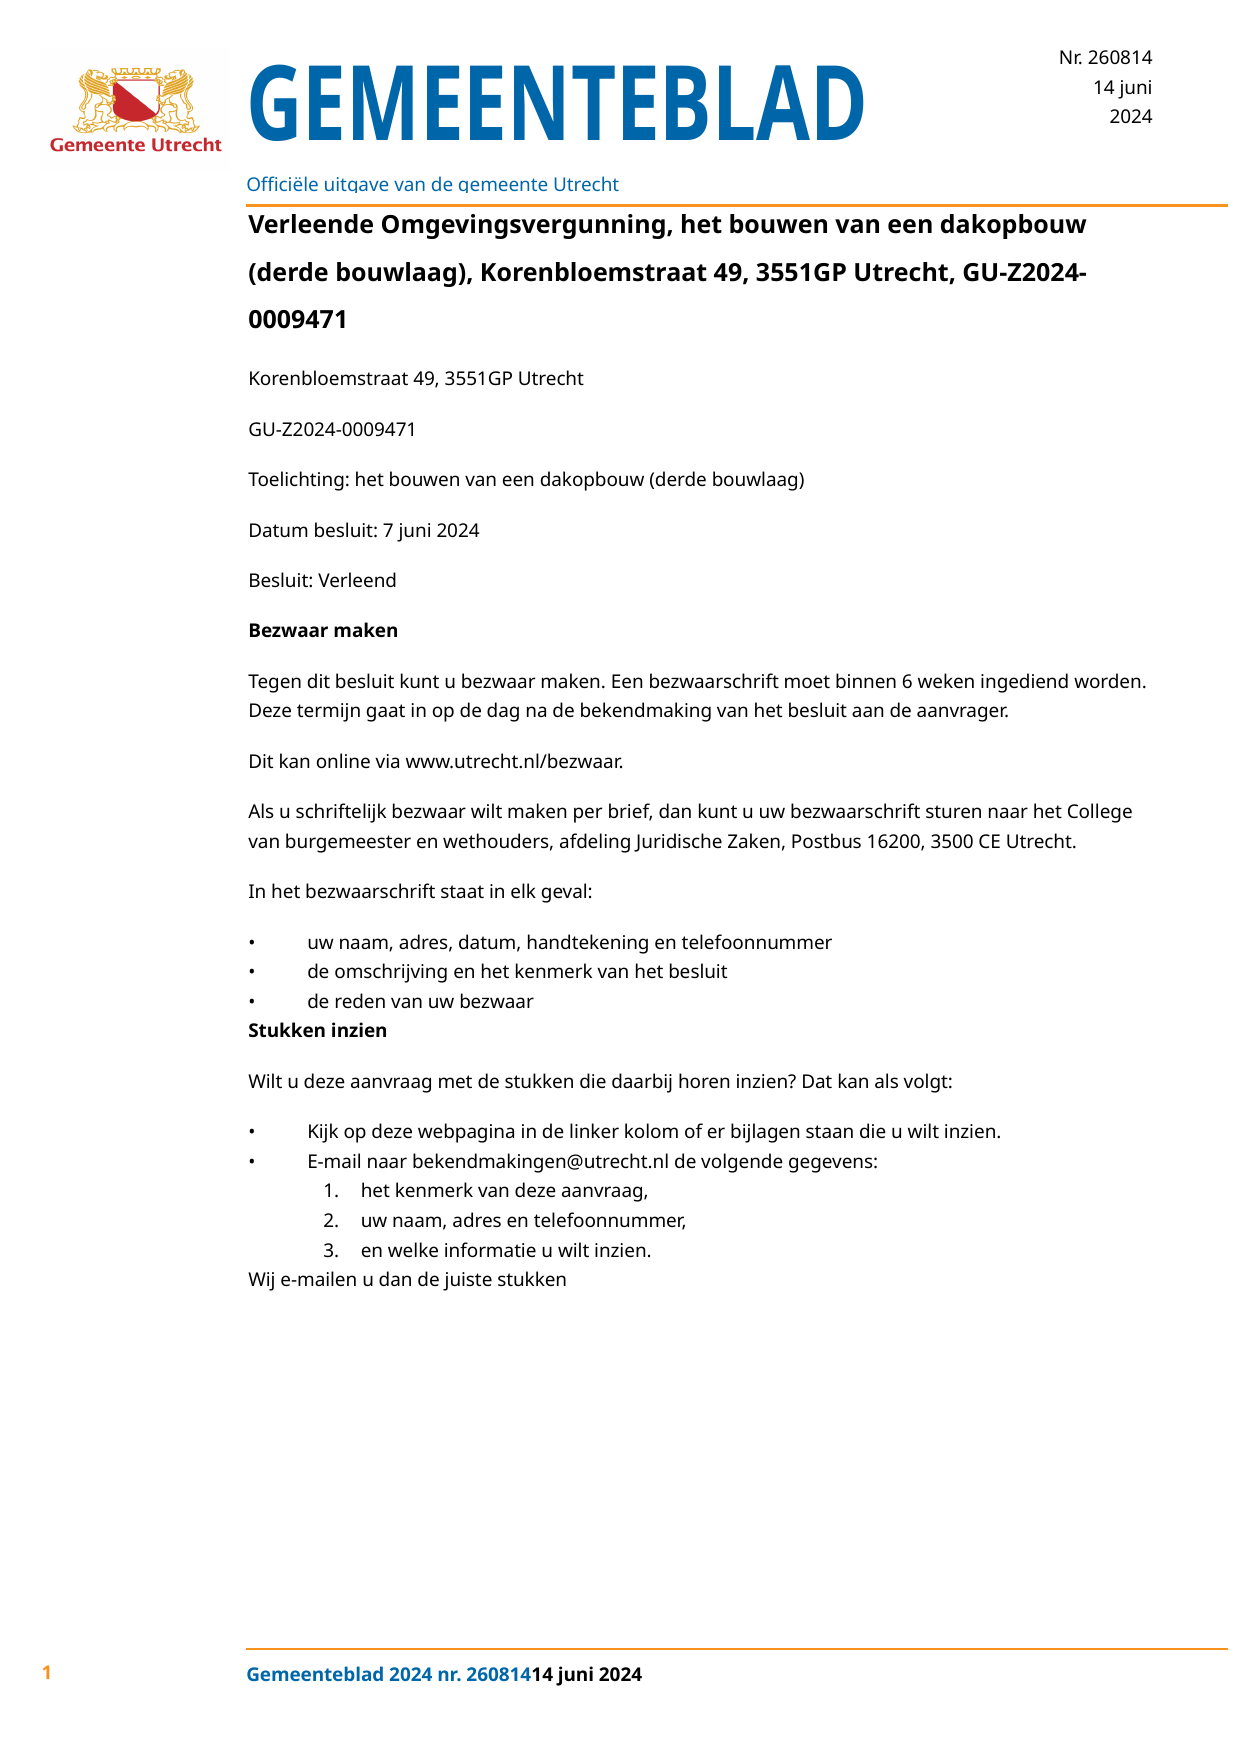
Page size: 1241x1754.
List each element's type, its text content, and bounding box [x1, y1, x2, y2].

text Wij e-mailen u dan de juiste stukken [248, 1266, 1152, 1292]
text Dit kan online via www.utrecht.nl/bezwaar. [248, 748, 1152, 774]
list uw naam, adres, datum, handtekening en telefoonnummer [248, 929, 1152, 954]
list de omschrijving en het kenmerk van het besluit [248, 958, 1152, 984]
list de reden van uw bezwaar [248, 988, 1152, 1014]
text Verleende Omgevingsvergunning, het bouwen van een dakopbouw (derde bouwlaag), Korenbloemstraat 49, 3551GP Utrecht, GU-Z2024-0009471 [248, 207, 1152, 336]
text Toelichting: het bouwen van een dakopbouw (derde bouwlaag) [248, 466, 1152, 492]
list het kenmerk van deze aanvraag, [323, 1178, 1152, 1203]
list en welke informatie u wilt inzien. [323, 1237, 1152, 1262]
text Bezwaar maken [248, 618, 1152, 643]
list uw naam, adres en telefoonnummer, [323, 1207, 1152, 1233]
text Wilt u deze aanvraag met de stukken die daarbij horen inzien? Dat kan als volgt: [248, 1068, 1152, 1094]
text Stukken inzien [248, 1018, 1152, 1043]
text Besluit: Verleend [248, 567, 1152, 593]
text Als u schriftelijk bezwaar wilt maken per brief, dan kunt u uw bezwaarschrift sturen naar het College van burgemeester en wethouders, afdeling Juridische Zaken, Postbus 16200, 3500 CE Utrecht. [248, 798, 1152, 854]
text GU-Z2024-0009471 [248, 416, 1152, 442]
text Datum besluit: 7 juni 2024 [248, 517, 1152, 542]
text Korenbloemstraat 49, 3551GP Utrecht [248, 366, 1152, 391]
picture [41, 47, 231, 172]
list E-mail naar bekendmakingen@utrecht.nl de volgende gegevens: [248, 1148, 1152, 1174]
text In het bezwaarschrift staat in elk geval: [248, 878, 1152, 904]
text Tegen dit besluit kunt u bezwaar maken. Een bezwaarschrift moet binnen 6 weken ingediend worden. Deze termijn gaat in op de dag na de bekendmaking van het besluit aan de aanvrager. [248, 668, 1152, 723]
list Kijk op deze webpagina in de linker kolom of er bijlagen staan die u wilt inzien. [248, 1118, 1152, 1144]
